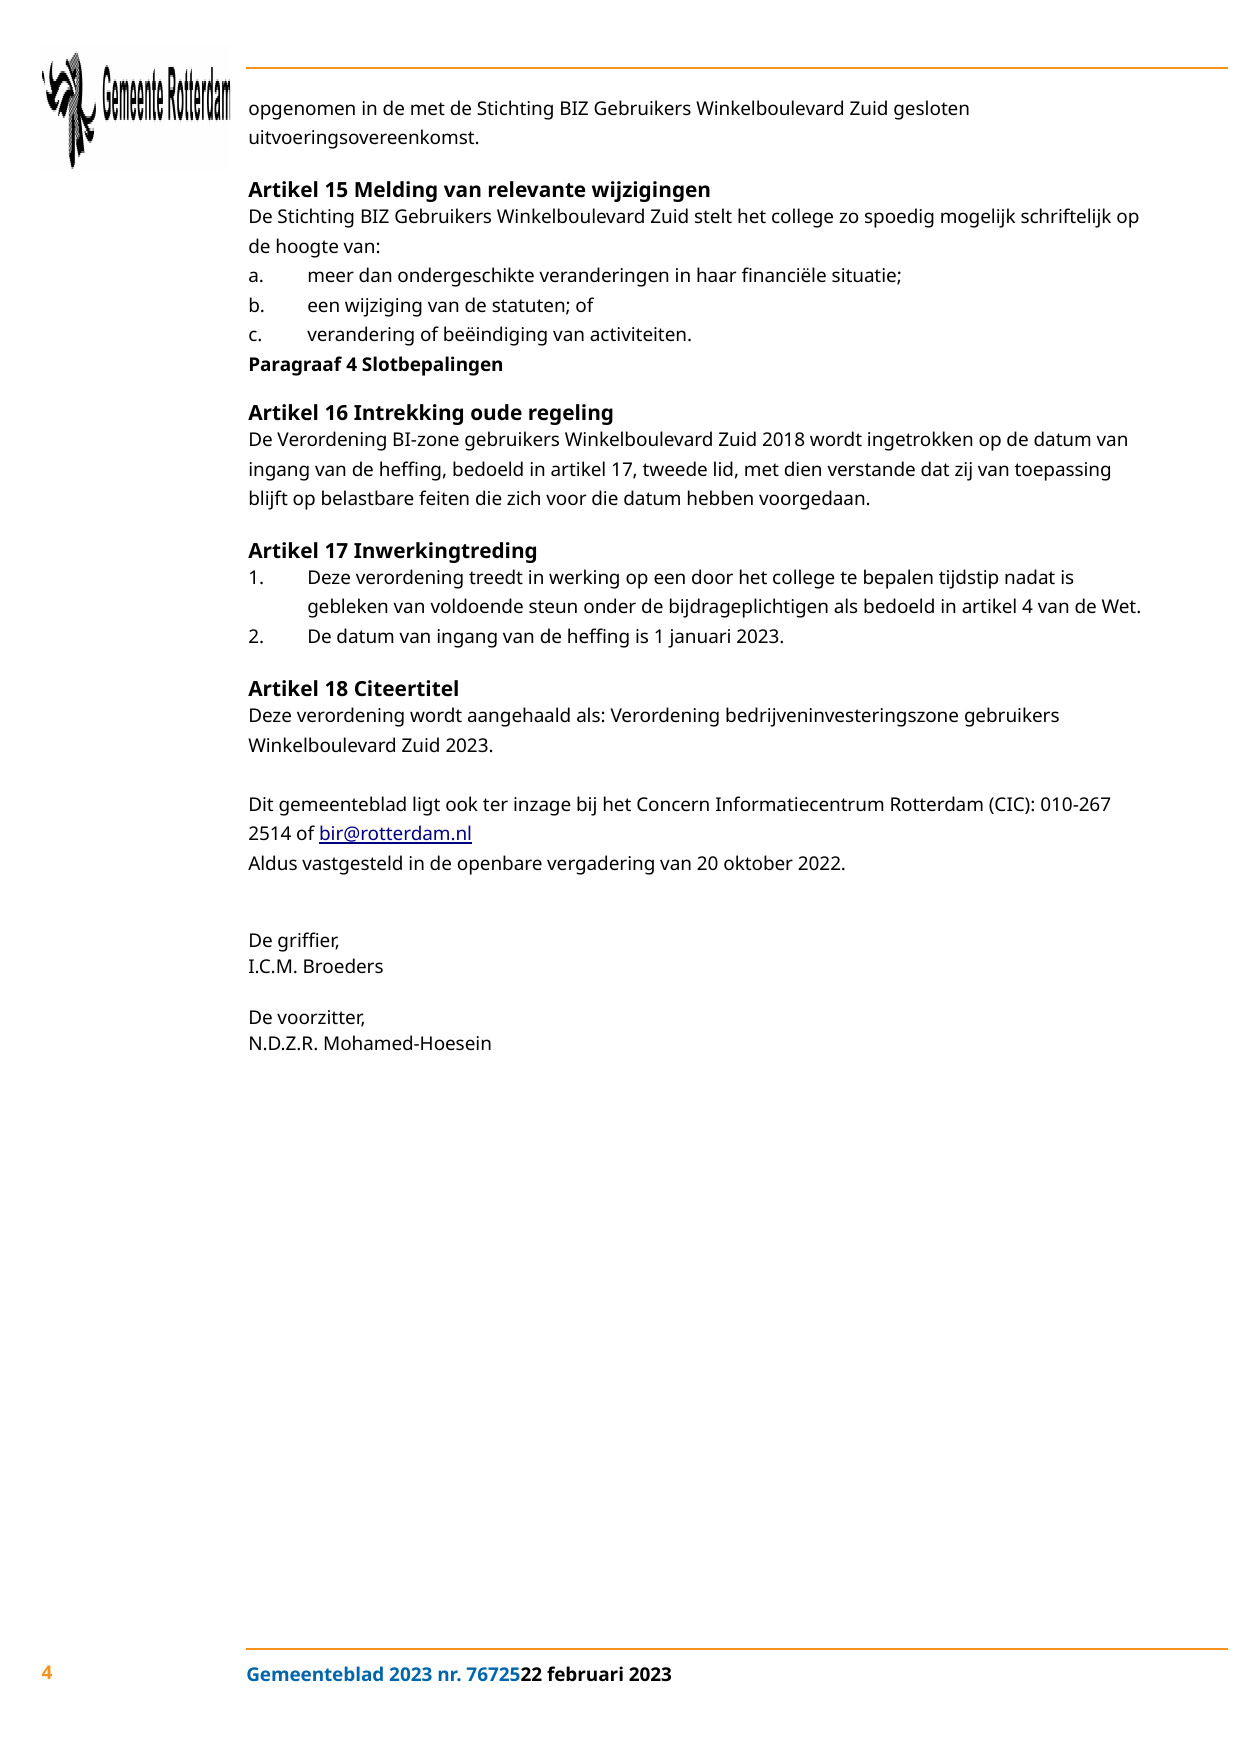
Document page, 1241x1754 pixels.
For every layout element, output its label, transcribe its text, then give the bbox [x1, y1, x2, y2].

text Aldus vastgesteld in de openbare vergadering van 20 oktober 2022. [248, 850, 1152, 876]
text De griffier, [248, 927, 1152, 953]
text Artikel 16 Intrekking oude regeling [248, 398, 1152, 426]
text De Verordening BI-zone gebruikers Winkelboulevard Zuid 2018 wordt ingetrokken op de datum van ingang van de heffing, bedoeld in artikel 17, tweede lid, met dien verstande dat zij van toepassing blijft op belastbare feiten die zich voor die datum hebben voorgedaan. [248, 426, 1152, 511]
list meer dan ondergeschikte veranderingen in haar financiële situatie; [248, 262, 1152, 288]
list verandering of beëindiging van activiteiten. [248, 322, 1152, 347]
list De datum van ingang van de heffing is 1 januari 2023. [248, 623, 1152, 649]
text opgenomen in de met de Stichting BIZ Gebruikers Winkelboulevard Zuid gesloten uitvoeringsovereenkomst. [248, 95, 1152, 150]
text Paragraaf 4 Slotbepalingen [248, 351, 1152, 377]
text Artikel 18 Citeertitel [248, 674, 1152, 702]
text Dit gemeenteblad ligt ook ter inzage bij het Concern Informatiecentrum Rotterdam (CIC): 010-267 2514 of bir@rotterdam.nl [248, 791, 1152, 846]
list een wijziging van de statuten; of [248, 292, 1152, 318]
picture [41, 47, 231, 172]
text Deze verordening wordt aangehaald als: Verordening bedrijveninvesteringszone gebruikers Winkelboulevard Zuid 2023. [248, 702, 1152, 757]
text Artikel 17 Inwerkingtreding [248, 536, 1152, 564]
text De Stichting BIZ Gebruikers Winkelboulevard Zuid stelt het college zo spoedig mogelijk schriftelijk op de hoogte van: [248, 203, 1152, 258]
text De voorzitter, [248, 1004, 1152, 1030]
text N.D.Z.R. Mohamed-Hoesein [248, 1030, 1152, 1056]
text I.C.M. Broeders [248, 953, 1152, 979]
text Artikel 15 Melding van relevante wijzigingen [248, 175, 1152, 203]
list Deze verordening treedt in werking op een door het college te bepalen tijdstip nadat is gebleken van voldoende steun onder de bijdrageplichtigen als bedoeld in artikel 4 van de Wet. [248, 564, 1152, 619]
